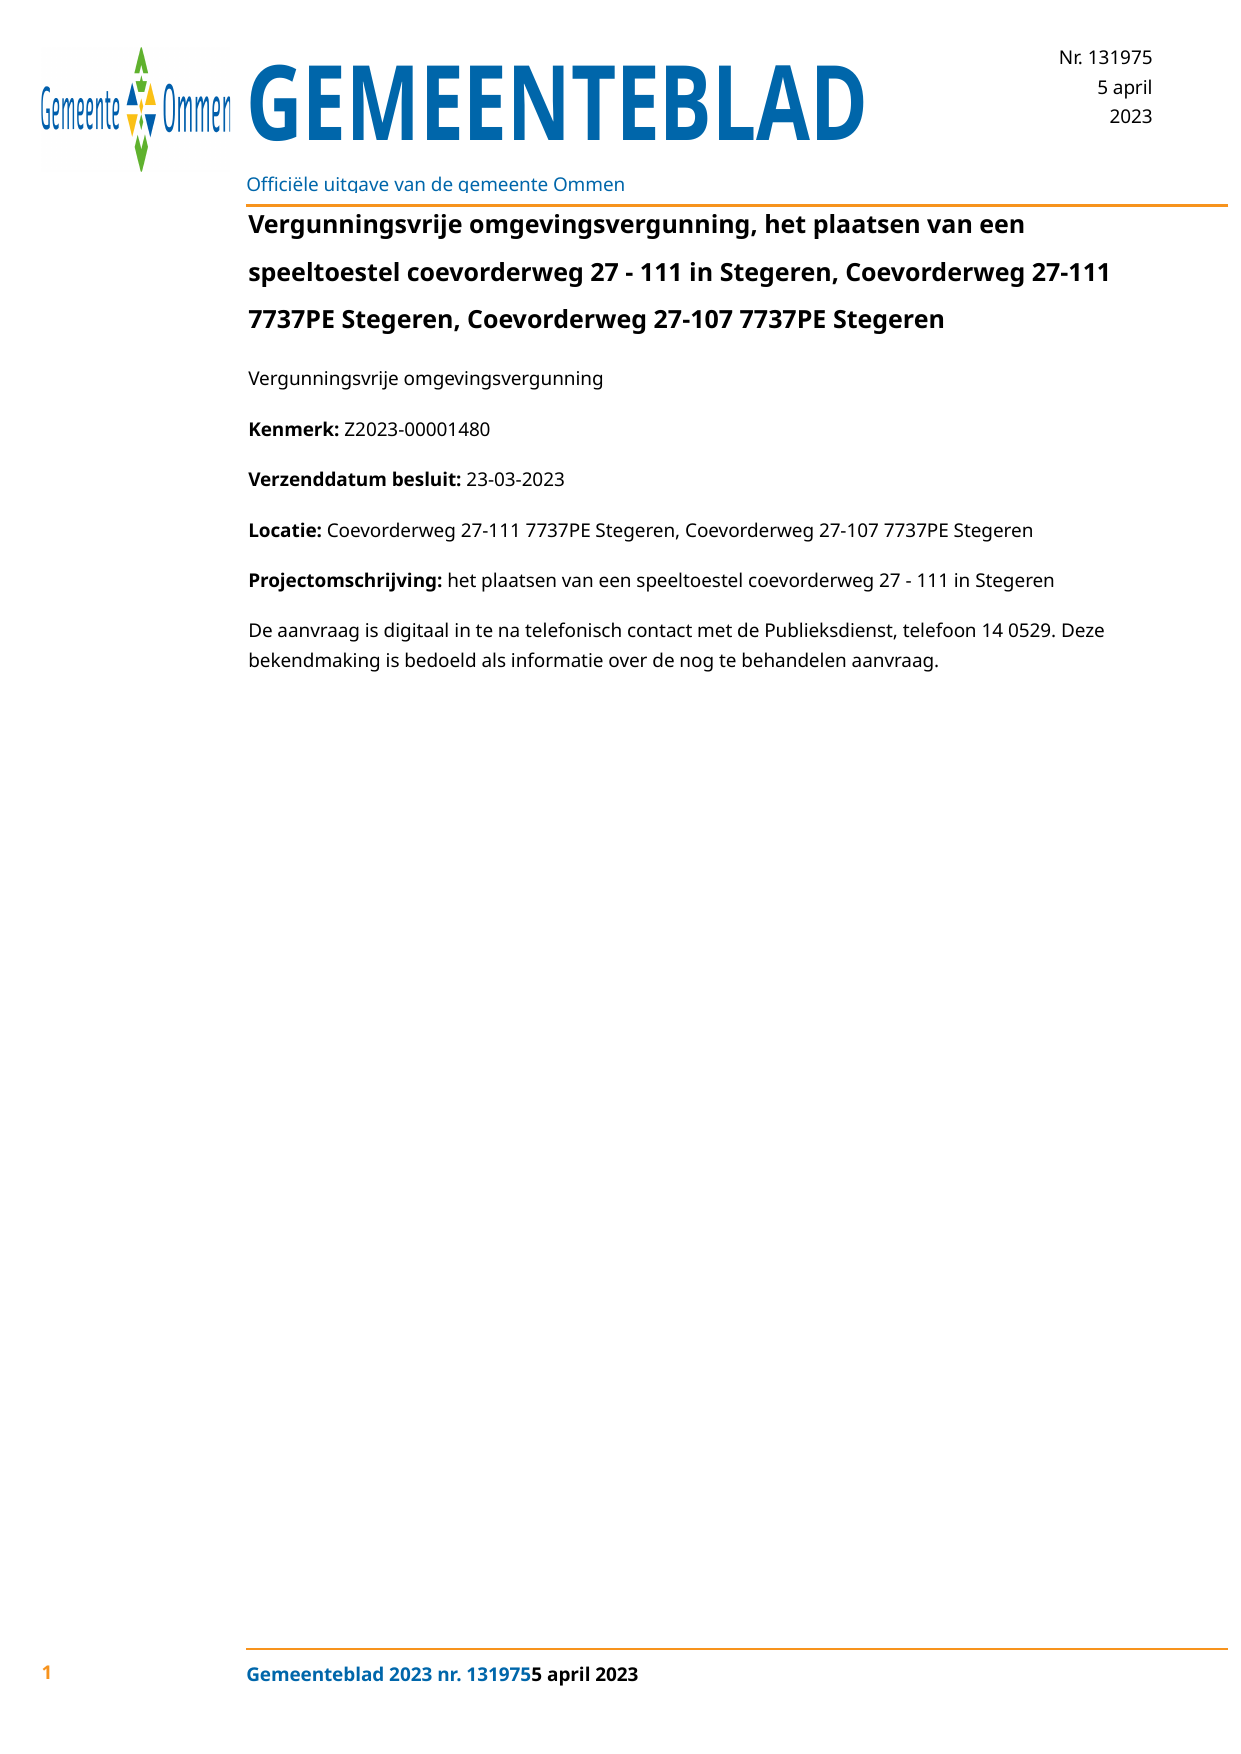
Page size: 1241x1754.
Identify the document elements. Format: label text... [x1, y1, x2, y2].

text Verzenddatum besluit: 23-03-2023 [248, 466, 1152, 492]
text Projectomschrijving: het plaatsen van een speeltoestel coevorderweg 27 - 111 in Stegeren [248, 567, 1152, 593]
picture [41, 47, 231, 172]
text Vergunningsvrije omgevingsvergunning [248, 366, 1152, 391]
text Vergunningsvrije omgevingsvergunning, het plaatsen van een speeltoestel coevorderweg 27 - 111 in Stegeren, Coevorderweg 27-111 7737PE Stegeren, Coevorderweg 27-107 7737PE Stegeren [248, 207, 1152, 336]
text De aanvraag is digitaal in te na telefonisch contact met de Publieksdienst, telefoon 14 0529. Deze bekendmaking is bedoeld als informatie over de nog te behandelen aanvraag. [248, 618, 1152, 673]
text Locatie: Coevorderweg 27-111 7737PE Stegeren, Coevorderweg 27-107 7737PE Stegeren [248, 517, 1152, 542]
text Kenmerk: Z2023-00001480 [248, 416, 1152, 442]
